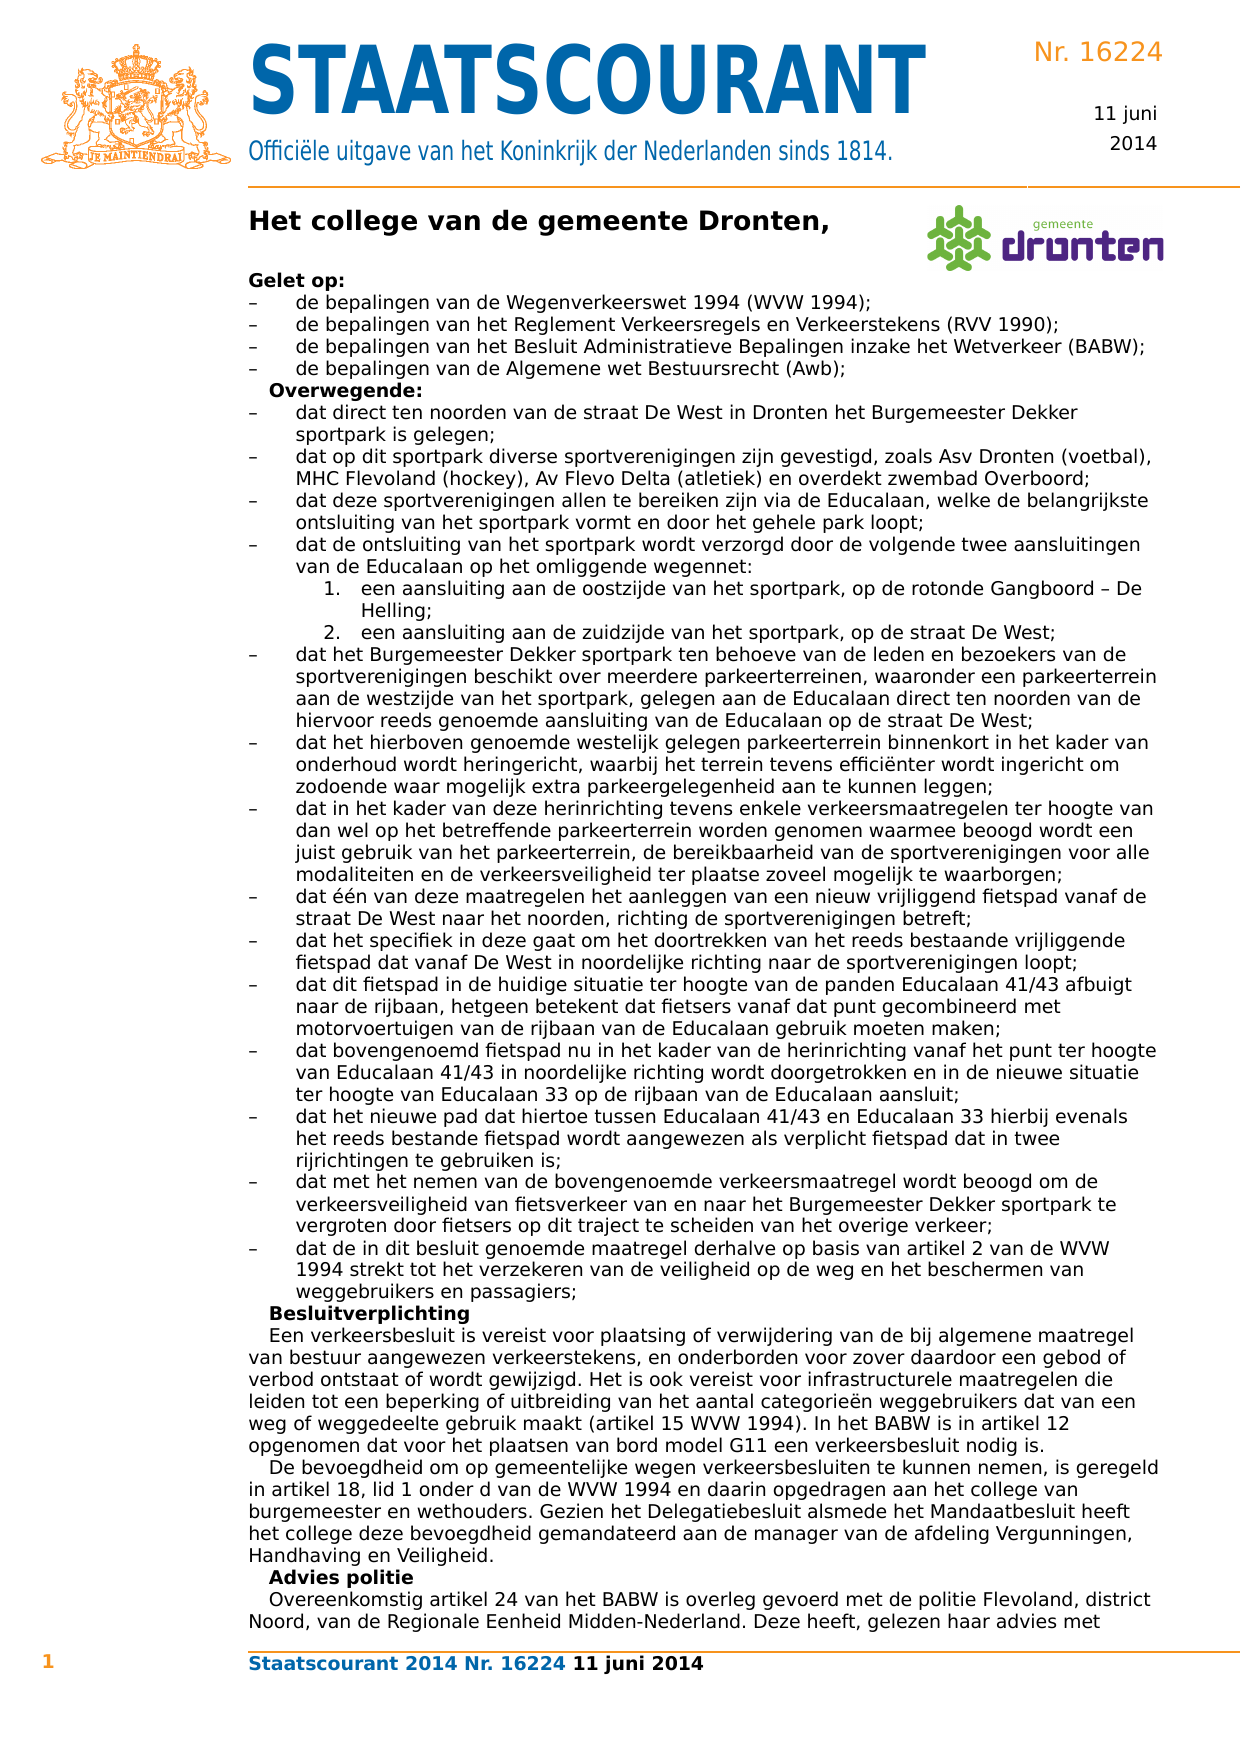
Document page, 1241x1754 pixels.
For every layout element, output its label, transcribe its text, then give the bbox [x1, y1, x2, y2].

list dat met het nemen van de bovengenoemde verkeersmaatregel wordt beoogd om de verkeersveiligheid van fietsverkeer van en naar het Burgemeester Dekker sportpark te vergroten door fietsers op dit traject te scheiden van het overige verkeer; [248, 1171, 1163, 1237]
list dat direct ten noorden van de straat De West in Dronten het Burgemeester Dekker sportpark is gelegen; [248, 402, 1163, 446]
picture [927, 205, 1164, 271]
text Gelet op: [248, 270, 1163, 292]
subtitle Het college van de gemeente Dronten, [248, 206, 927, 237]
list dat in het kader van deze herinrichting tevens enkele verkeersmaatregelen ter hoogte van dan wel op het betreffende parkeerterrein worden genomen waarmee beoogd wordt een juist gebruik van het parkeerterrein, de bereikbaarheid van de sportverenigingen voor alle modaliteiten en de verkeersveiligheid ter plaatse zoveel mogelijk te waarborgen; [248, 798, 1163, 886]
list een aansluiting aan de zuidzijde van het sportpark, op de straat De West; [323, 622, 1163, 644]
list dat op dit sportpark diverse sportverenigingen zijn gevestigd, zoals Asv Dronten (voetbal), MHC Flevoland (hockey), Av Flevo Delta (atletiek) en overdekt zwembad Overboord; [248, 446, 1163, 490]
list de bepalingen van de Algemene wet Bestuursrecht (Awb); [248, 358, 1163, 380]
text Een verkeersbesluit is vereist voor plaatsing of verwijdering van de bij algemene maatregel van bestuur aangewezen verkeerstekens, en onderborden voor zover daardoor een gebod of verbod ontstaat of wordt gewijzigd. Het is ook vereist voor infrastructurele maatregelen die leiden tot een beperking of uitbreiding van het aantal categorieën weggebruikers dat van een weg of weggedeelte gebruik maakt (artikel 15 WVW 1994). In het BABW is in artikel 12 opgenomen dat voor het plaatsen van bord model G11 een verkeersbesluit nodig is. [248, 1325, 1163, 1457]
list dat het hierboven genoemde westelijk gelegen parkeerterrein binnenkort in het kader van onderhoud wordt heringericht, waarbij het terrein tevens efficiënter wordt ingericht om zodoende waar mogelijk extra parkeergelegenheid aan te kunnen leggen; [248, 732, 1163, 798]
list de bepalingen van het Besluit Administratieve Bepalingen inzake het Wetverkeer (BABW); [248, 336, 1163, 358]
text Advies politie [248, 1567, 1163, 1589]
list de bepalingen van de Wegenverkeerswet 1994 (WVW 1994); [248, 292, 1163, 314]
list dat bovengenoemd fietspad nu in het kader van de herinrichting vanaf het punt ter hoogte van Educalaan 41/43 in noordelijke richting wordt doorgetrokken en in de nieuwe situatie ter hoogte van Educalaan 33 op de rijbaan van de Educalaan aansluit; [248, 1039, 1163, 1106]
list dat het nieuwe pad dat hiertoe tussen Educalaan 41/43 en Educalaan 33 hierbij evenals het reeds bestande fietspad wordt aangewezen als verplicht fietspad dat in twee rijrichtingen te gebruiken is; [248, 1106, 1163, 1171]
list dat deze sportverenigingen allen te bereiken zijn via de Educalaan, welke de belangrijkste ontsluiting van het sportpark vormt en door het gehele park loopt; [248, 490, 1163, 534]
picture [41, 44, 231, 169]
list dat de ontsluiting van het sportpark wordt verzorgd door de volgende twee aansluitingen van de Educalaan op het omliggende wegennet: [248, 534, 1163, 578]
text Besluitverplichting [248, 1303, 1163, 1325]
list de bepalingen van het Reglement Verkeersregels en Verkeerstekens (RVV 1990); [248, 314, 1163, 336]
list dat de in dit besluit genoemde maatregel derhalve op basis van artikel 2 van de WVW 1994 strekt tot het verzekeren van de veiligheid op de weg en het beschermen van weggebruikers en passagiers; [248, 1237, 1163, 1303]
list dat het specifiek in deze gaat om het doortrekken van het reeds bestaande vrijliggende fietspad dat vanaf De West in noordelijke richting naar de sportverenigingen loopt; [248, 930, 1163, 974]
list een aansluiting aan de oostzijde van het sportpark, op de rotonde Gangboord – De Helling; [323, 578, 1163, 622]
list dat één van deze maatregelen het aanleggen van een nieuw vrijliggend fietspad vanaf de straat De West naar het noorden, richting de sportverenigingen betreft; [248, 886, 1163, 930]
list dat het Burgemeester Dekker sportpark ten behoeve van de leden en bezoekers van de sportverenigingen beschikt over meerdere parkeerterreinen, waaronder een parkeerterrein aan de westzijde van het sportpark, gelegen aan de Educalaan direct ten noorden van de hiervoor reeds genoemde aansluiting van de Educalaan op de straat De West; [248, 644, 1163, 732]
text Overwegende: [248, 380, 1163, 402]
text De bevoegdheid om op gemeentelijke wegen verkeersbesluiten te kunnen nemen, is geregeld in artikel 18, lid 1 onder d van de WVW 1994 en daarin opgedragen aan het college van burgemeester en wethouders. Gezien het Delegatiebesluit alsmede het Mandaatbesluit heeft het college deze bevoegdheid gemandateerd aan de manager van de afdeling Vergunningen, Handhaving en Veiligheid. [248, 1457, 1163, 1567]
list dat dit fietspad in de huidige situatie ter hoogte van de panden Educalaan 41/43 afbuigt naar de rijbaan, hetgeen betekent dat fietsers vanaf dat punt gecombineerd met motorvoertuigen van de rijbaan van de Educalaan gebruik moeten maken; [248, 974, 1163, 1039]
text Overeenkomstig artikel 24 van het BABW is overleg gevoerd met de politie Flevoland, district Noord, van de Regionale Eenheid Midden-Nederland. Deze heeft, gelezen haar advies met [248, 1589, 1163, 1633]
